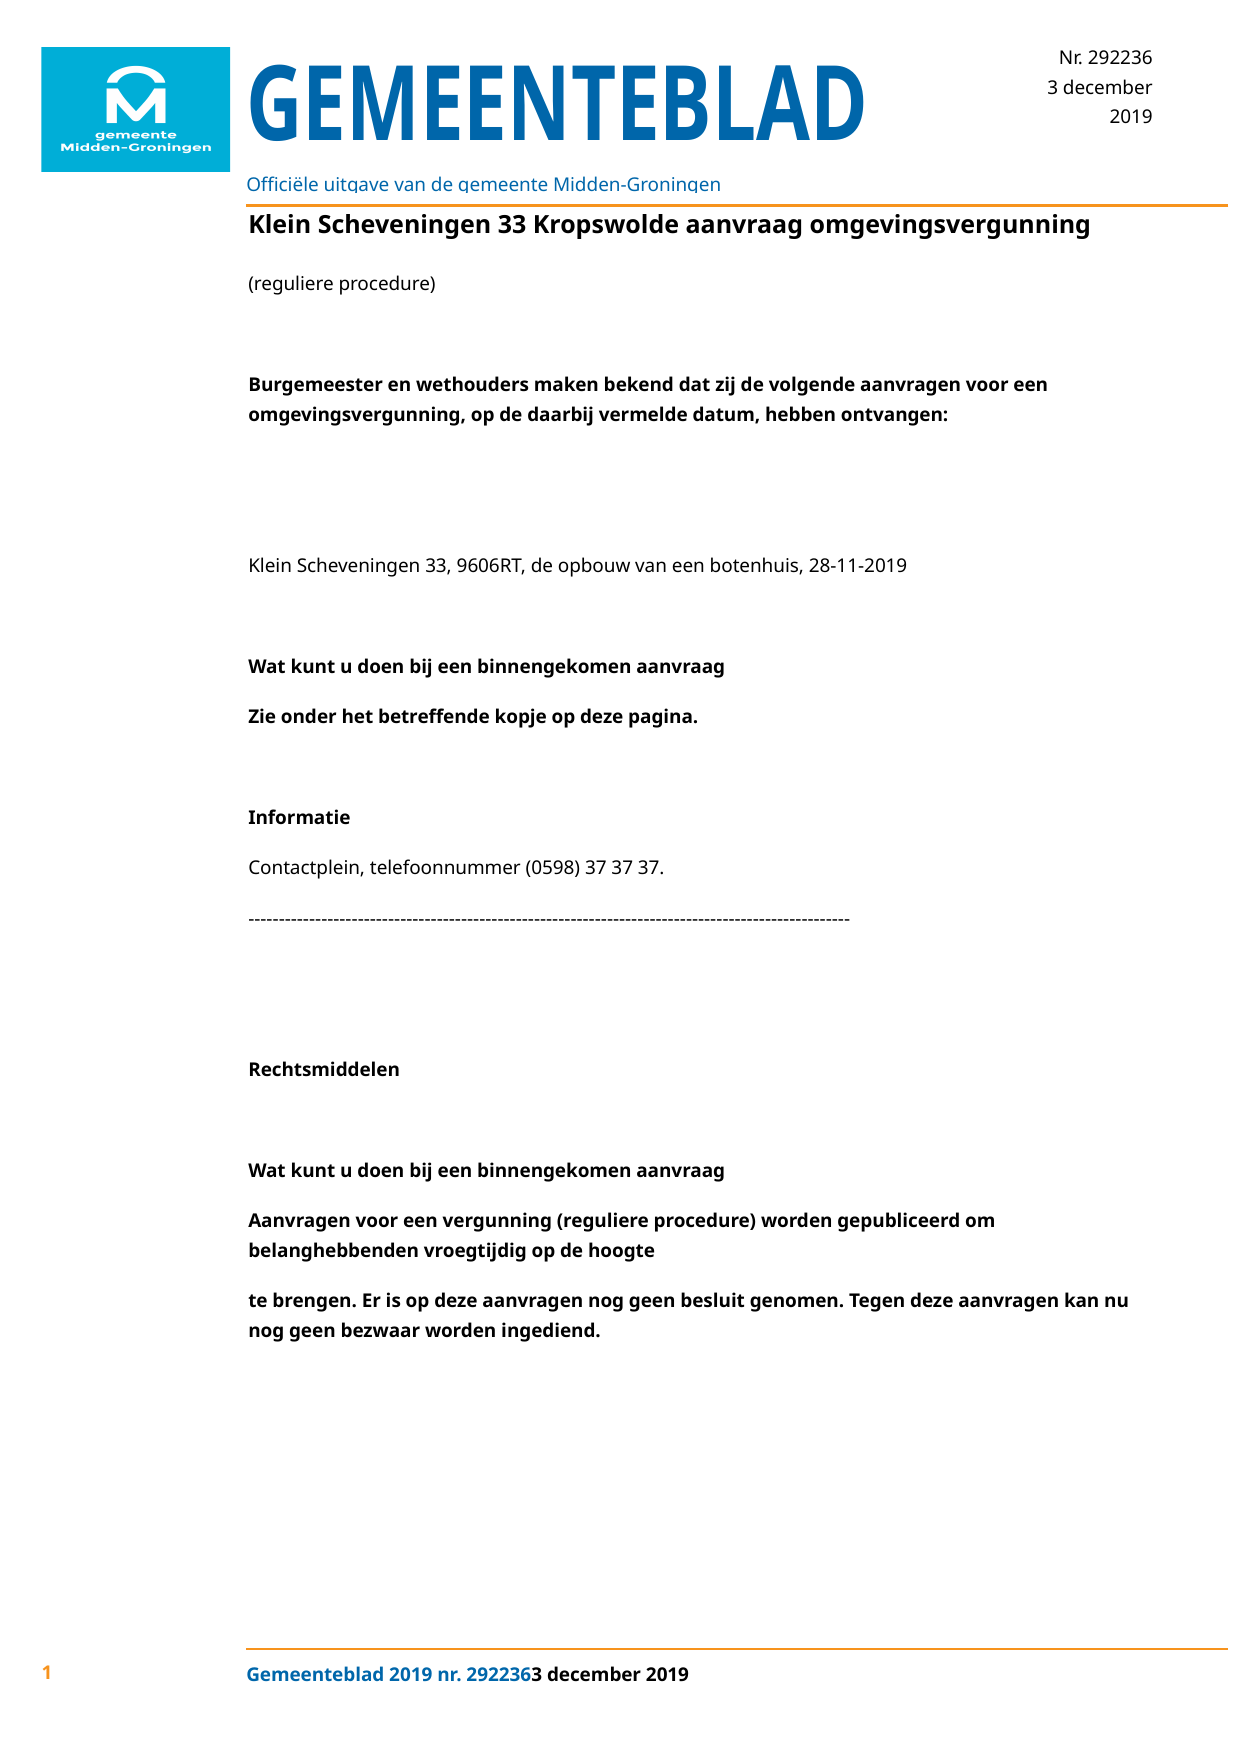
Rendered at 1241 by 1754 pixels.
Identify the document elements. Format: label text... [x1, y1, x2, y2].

text Wat kunt u doen bij een binnengekomen aanvraag [248, 653, 1152, 678]
text Burgemeester en wethouders maken bekend dat zij de volgende aanvragen voor een omgevingsvergunning, op de daarbij vermelde datum, hebben ontvangen: [248, 371, 1152, 426]
text Contactplein, telefoonnummer (0598) 37 37 37. [248, 854, 1152, 880]
text te brengen. Er is op deze aanvragen nog geen besluit genomen. Tegen deze aanvragen kan nu nog geen bezwaar worden ingediend. [248, 1287, 1152, 1343]
text --------------------------------------------------------------------------------------------------- [248, 905, 1152, 931]
picture [108, 66, 164, 82]
text Klein Scheveningen 33, 9606RT, de opbouw van een botenhuis, 28-11-2019 [248, 552, 1152, 578]
text Informatie [248, 804, 1152, 830]
text Zie onder het betreffende kopje op deze pagina. [248, 703, 1152, 729]
text Rechtsmiddelen [248, 1056, 1152, 1082]
text Wat kunt u doen bij een binnengekomen aanvraag [248, 1157, 1152, 1183]
text (reguliere procedure) [248, 270, 1152, 296]
text Aanvragen voor een vergunning (reguliere procedure) worden gepubliceerd om belanghebbenden vroegtijdig op de hoogte [248, 1207, 1152, 1263]
picture [184, 146, 190, 153]
picture [107, 89, 165, 122]
text Klein Scheveningen 33 Kropswolde aanvraag omgevingsvergunning [248, 207, 1152, 241]
